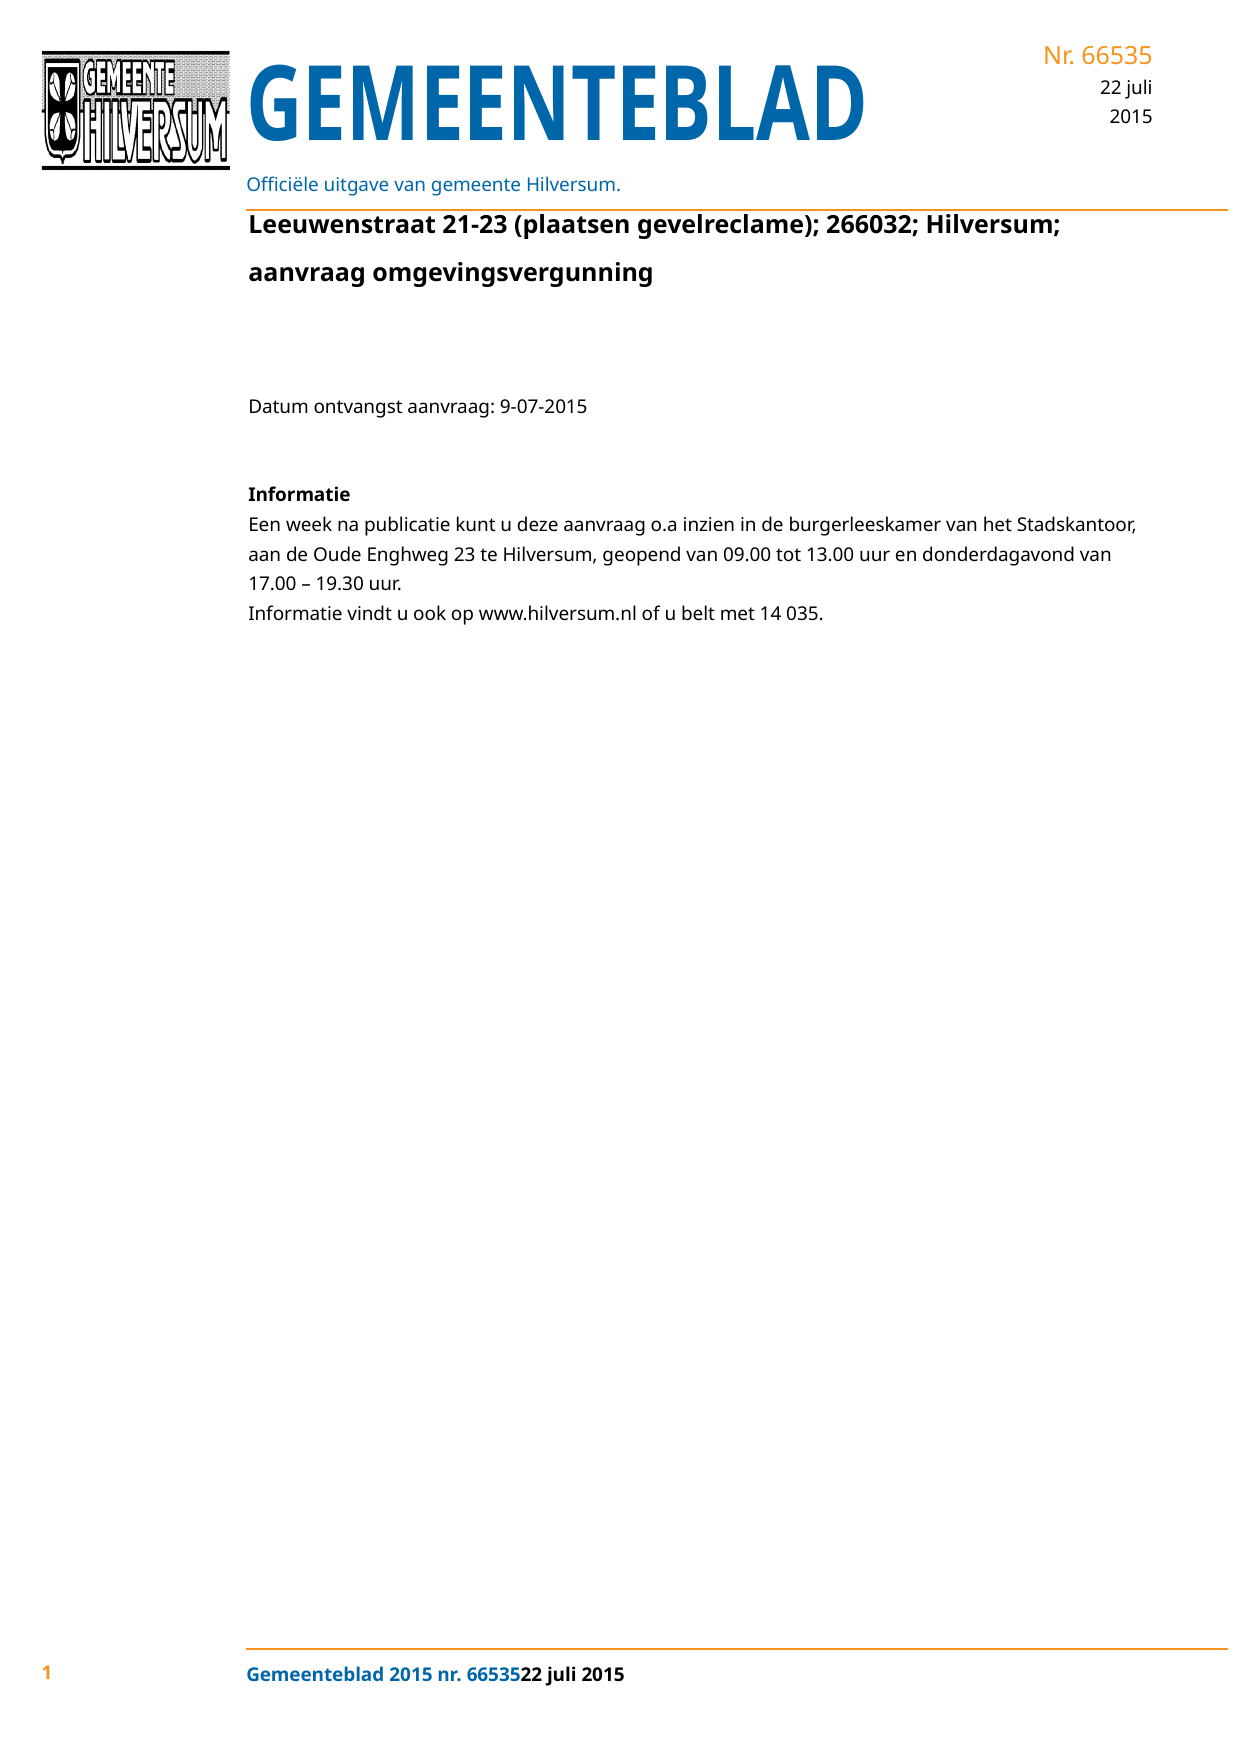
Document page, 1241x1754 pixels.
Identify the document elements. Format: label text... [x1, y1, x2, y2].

text aan de Oude Enghweg 23 te Hilversum, geopend van 09.00 tot 13.00 uur en donderdagavond van 17.00 – 19.30 uur. [248, 541, 1152, 596]
text Datum ontvangst aanvraag: 9-07-2015 [248, 393, 1152, 419]
picture [41, 47, 231, 172]
text Informatie vindt u ook op www.hilversum.nl of u belt met 14 035. [248, 600, 1152, 626]
text Informatie [248, 482, 1152, 507]
text Leeuwenstraat 21-23 (plaatsen gevelreclame); 266032; Hilversum; aanvraag omgevingsvergunning [248, 211, 1152, 288]
text Een week na publicatie kunt u deze aanvraag o.a inzien in de burgerleeskamer van het Stadskantoor, [248, 511, 1152, 537]
